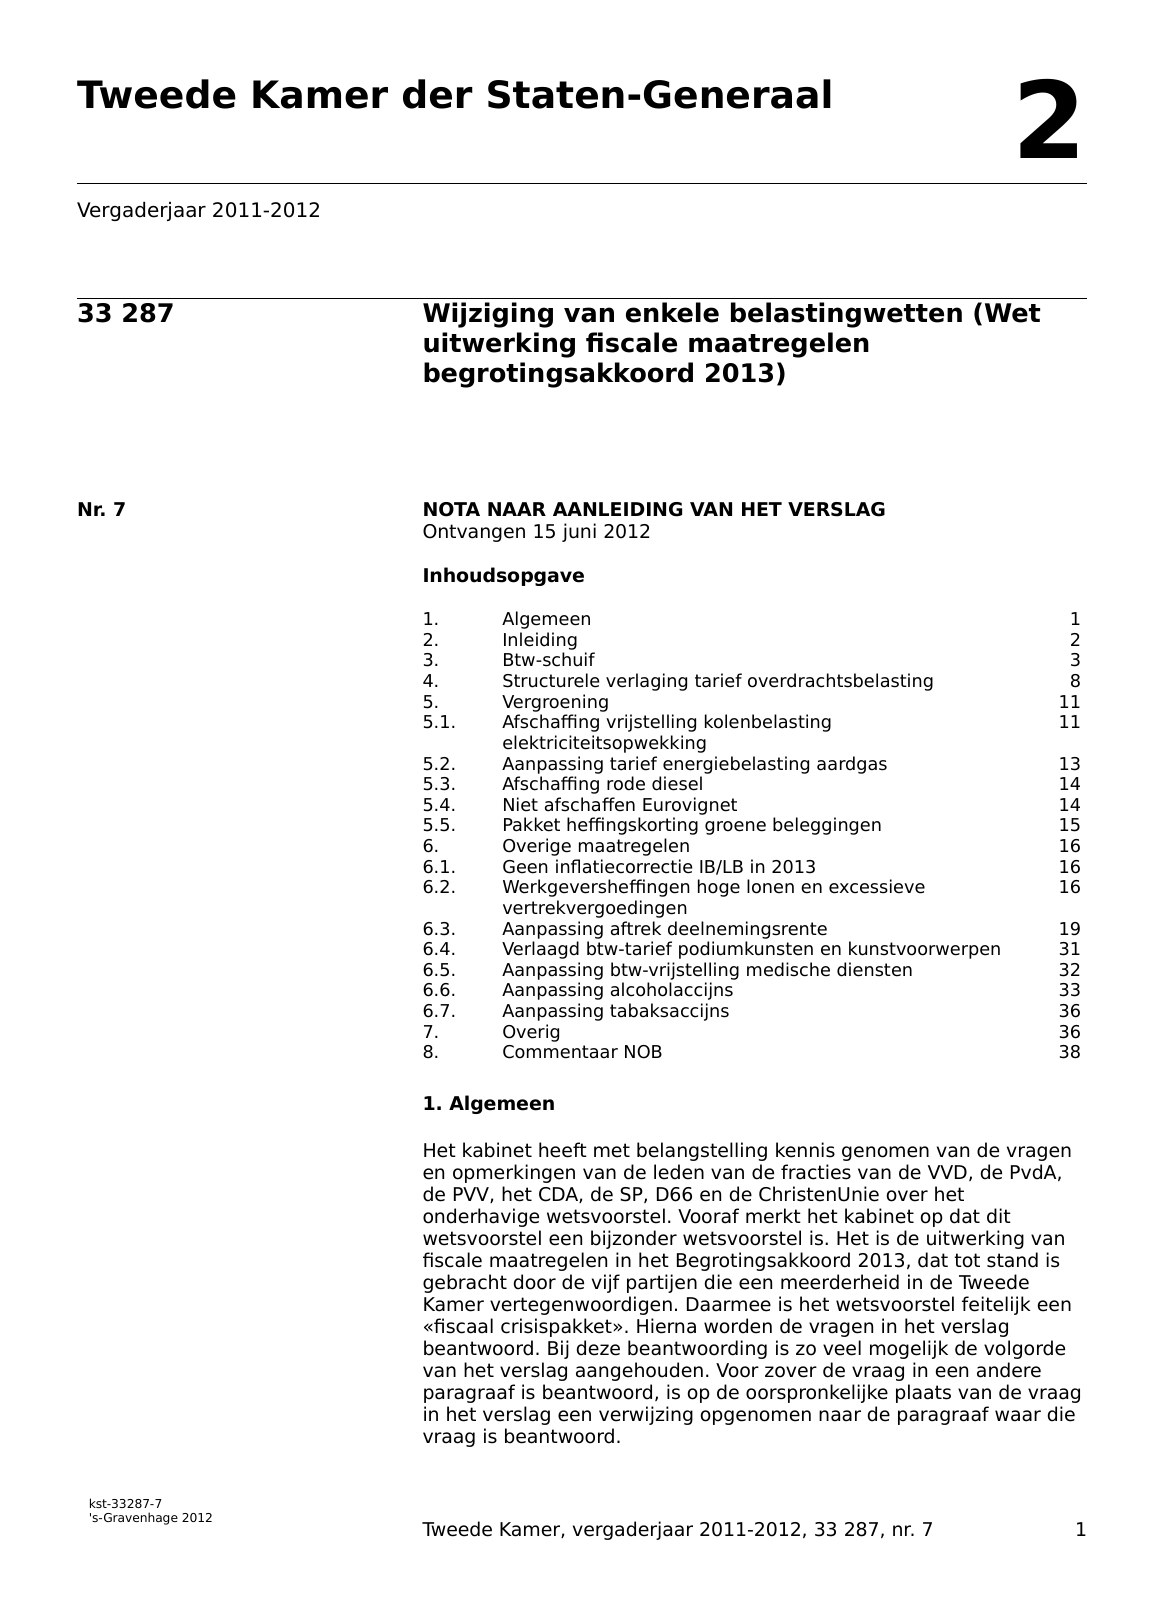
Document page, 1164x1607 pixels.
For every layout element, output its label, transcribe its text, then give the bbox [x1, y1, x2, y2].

table_cell 16 [1028, 836, 1087, 857]
table_cell 5.3. [422, 774, 496, 795]
table_cell 6. [422, 836, 496, 857]
table_cell 33 [1028, 980, 1087, 1001]
table_cell Afschaffing vrijstelling kolenbelasting elektriciteitsopwekking [496, 712, 1028, 753]
table_cell Verlaagd btw-tarief podiumkunsten en kunstvoorwerpen [496, 939, 1028, 960]
table_cell 11 [1028, 692, 1087, 712]
table_cell Overig [496, 1022, 1028, 1042]
table_header 1 [1028, 609, 1087, 630]
text Ontvangen 15 juni 2012 [422, 521, 1087, 543]
table_cell 3. [422, 650, 496, 671]
table_cell 2. [422, 630, 496, 650]
table_cell 5.2. [422, 754, 496, 774]
table_header Algemeen [496, 609, 1028, 630]
table_cell Niet afschaffen Eurovignet [496, 795, 1028, 815]
table_cell 32 [1028, 960, 1087, 980]
table_cell Aanpassing tarief energiebelasting aardgas [496, 754, 1028, 774]
table_cell 15 [1028, 815, 1087, 836]
subtitle Nr. 7 NOTA NAAR AANLEIDING VAN HET VERSLAG [77, 499, 1087, 521]
table_cell Pakket heffingskorting groene beleggingen [496, 815, 1028, 836]
table_cell 5. [422, 692, 496, 712]
table_cell 16 [1028, 877, 1087, 918]
table_cell 13 [1028, 754, 1087, 774]
subtitle 1. Algemeen [422, 1093, 1087, 1115]
table_cell 6.7. [422, 1001, 496, 1022]
table_cell 16 [1028, 857, 1087, 877]
table_cell Aanpassing aftrek deelnemingsrente [496, 919, 1028, 939]
table_cell 6.1. [422, 857, 496, 877]
table_cell Afschaffing rode diesel [496, 774, 1028, 795]
table_cell 6.2. [422, 877, 496, 918]
table_cell 38 [1028, 1042, 1087, 1063]
table_cell Btw-schuif [496, 650, 1028, 671]
table_cell Aanpassing alcoholaccijns [496, 980, 1028, 1001]
text 's-Gravenhage 2012 [88, 1511, 323, 1525]
subtitle 33 287 Wijziging van enkele belastingwetten (Wet uitwerking fiscale maatregelen begrotingsakkoord 2013) [77, 299, 1087, 388]
table_cell Geen inflatiecorrectie IB/LB in 2013 [496, 857, 1028, 877]
table_cell 5.4. [422, 795, 496, 815]
table_cell Commentaar NOB [496, 1042, 1028, 1063]
table_cell Aanpassing tabaksaccijns [496, 1001, 1028, 1022]
table_cell 6.6. [422, 980, 496, 1001]
table_cell 8. [422, 1042, 496, 1063]
table_cell 5.1. [422, 712, 496, 753]
table_cell 6.3. [422, 919, 496, 939]
table_cell 8 [1028, 671, 1087, 692]
table_cell 5.5. [422, 815, 496, 836]
text kst-33287-7 [88, 1497, 323, 1511]
table_cell 19 [1028, 919, 1087, 939]
table_cell 36 [1028, 1001, 1087, 1022]
table_cell Inleiding [496, 630, 1028, 650]
table_cell 2 [1028, 630, 1087, 650]
table_cell 3 [1028, 650, 1087, 671]
table_cell Vergaderjaar 2011-2012 [77, 184, 1087, 298]
table_cell 4. [422, 671, 496, 692]
table_cell 14 [1028, 795, 1087, 815]
table_cell Vergroening [496, 692, 1028, 712]
table_header Tweede Kamer der Staten-Generaal [77, 59, 886, 183]
table_cell 6.4. [422, 939, 496, 960]
table_cell Structurele verlaging tarief overdrachtsbelasting [496, 671, 1028, 692]
table_cell Overige maatregelen [496, 836, 1028, 857]
table_cell 6.5. [422, 960, 496, 980]
table_cell Aanpassing btw-vrijstelling medische diensten [496, 960, 1028, 980]
table_cell Werkgeversheffingen hoge lonen en excessieve vertrekvergoedingen [496, 877, 1028, 918]
table_cell 14 [1028, 774, 1087, 795]
table_cell 7. [422, 1022, 496, 1042]
subtitle Inhoudsopgave [422, 565, 1087, 587]
table_cell 11 [1028, 712, 1087, 753]
text Het kabinet heeft met belangstelling kennis genomen van de vragen en opmerkingen van de leden van de fracties van de VVD, de PvdA, de PVV, het CDA, de SP, D66 en de ChristenUnie over het onderhavige wetsvoorstel. Vooraf merkt het kabinet op dat dit wetsvoorstel een bijzonder wetsvoorstel is. Het is de uitwerking van fiscale maatregelen in het Begrotingsakkoord 2013, dat tot stand is gebracht door de vijf partijen die een meerderheid in de Tweede Kamer vertegenwoordigen. Daarmee is het wetsvoorstel feitelijk een «fiscaal crisispakket». Hierna worden de vragen in het verslag beantwoord. Bij deze beantwoording is zo veel mogelijk de volgorde van het verslag aangehouden. Voor zover de vraag in een andere paragraaf is beantwoord, is op de oorspronkelijke plaats van de vraag in het verslag een verwijzing opgenomen naar de paragraaf waar die vraag is beantwoord. [422, 1140, 1087, 1447]
table_header 2 [886, 59, 1087, 183]
table_cell 36 [1028, 1022, 1087, 1042]
table_cell 31 [1028, 939, 1087, 960]
table_header 1. [422, 609, 496, 630]
